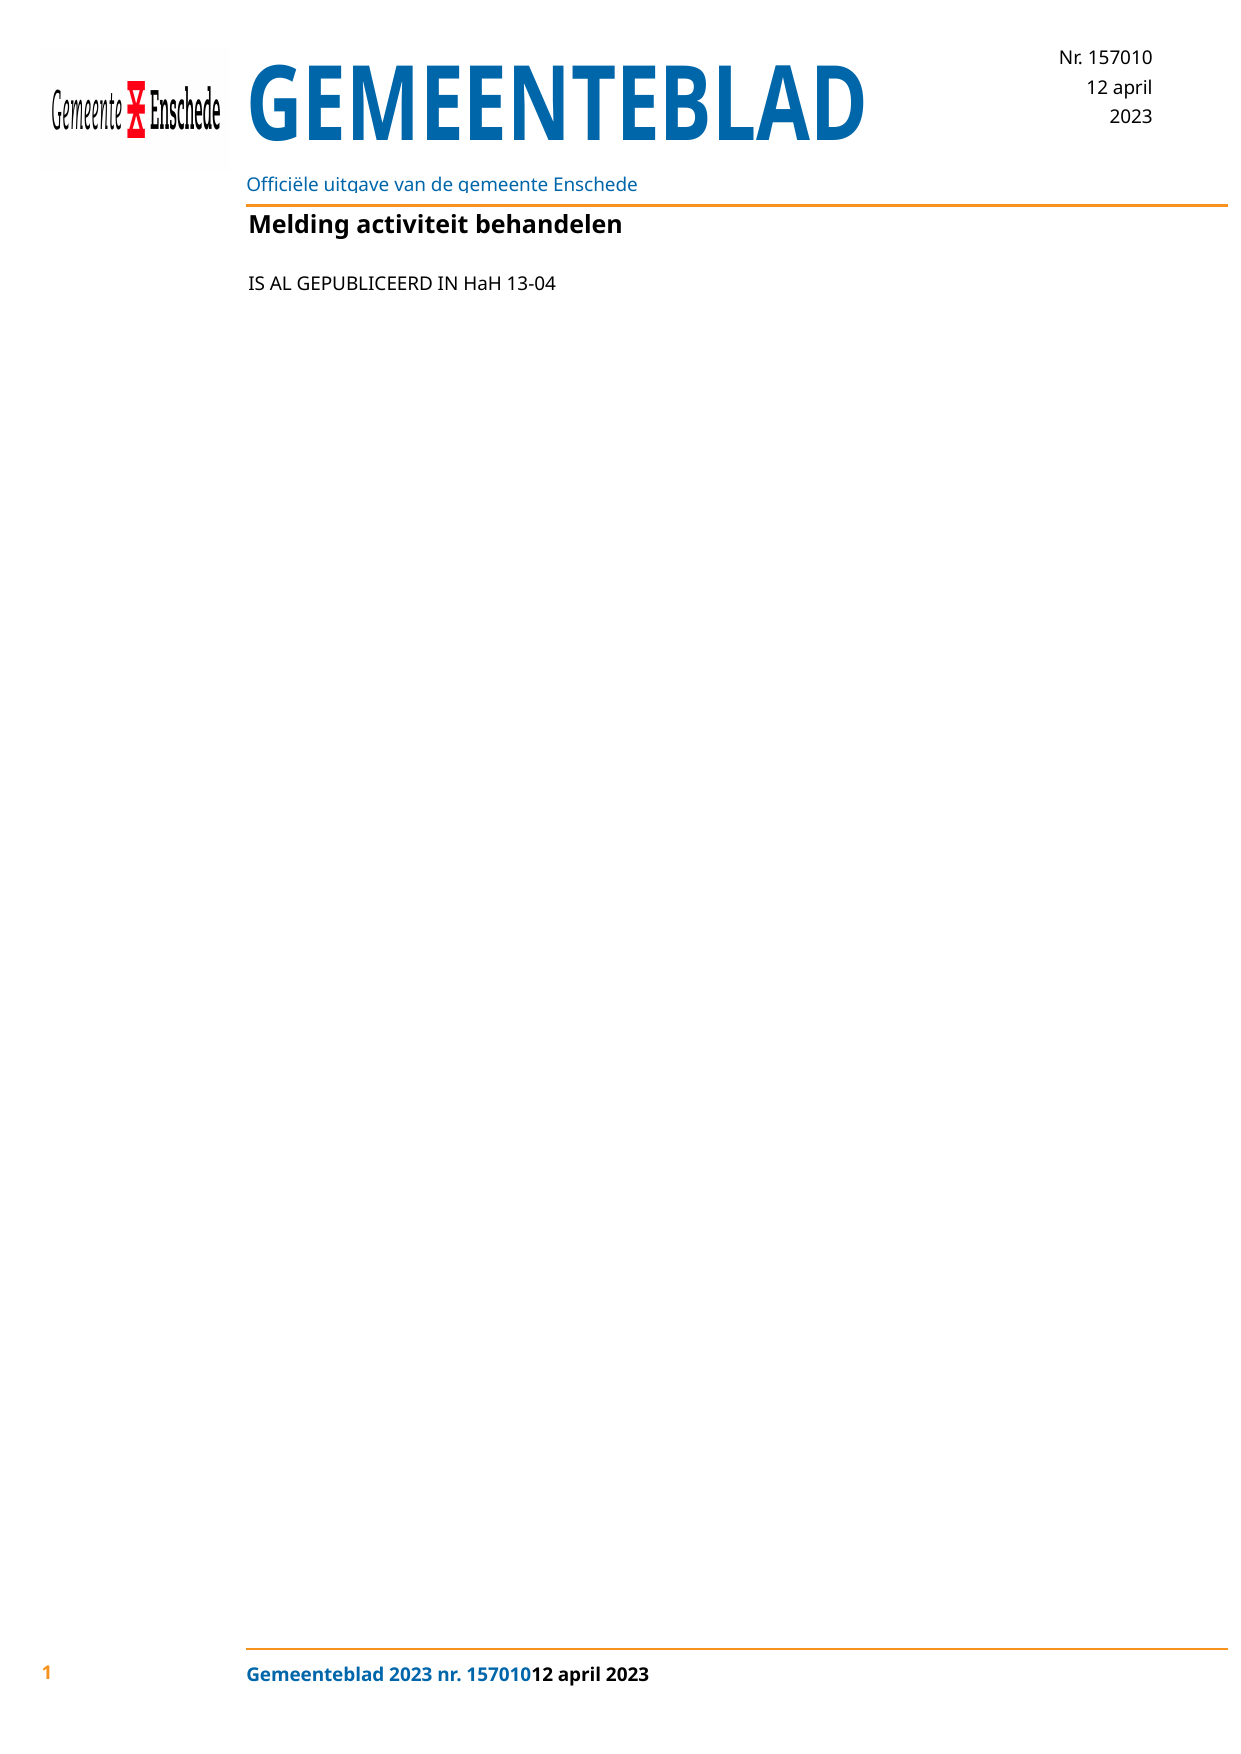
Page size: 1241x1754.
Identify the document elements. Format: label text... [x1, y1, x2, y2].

text Melding activiteit behandelen [248, 207, 1152, 241]
picture [41, 47, 231, 172]
text IS AL GEPUBLICEERD IN HaH 13-04 [248, 270, 1152, 296]
